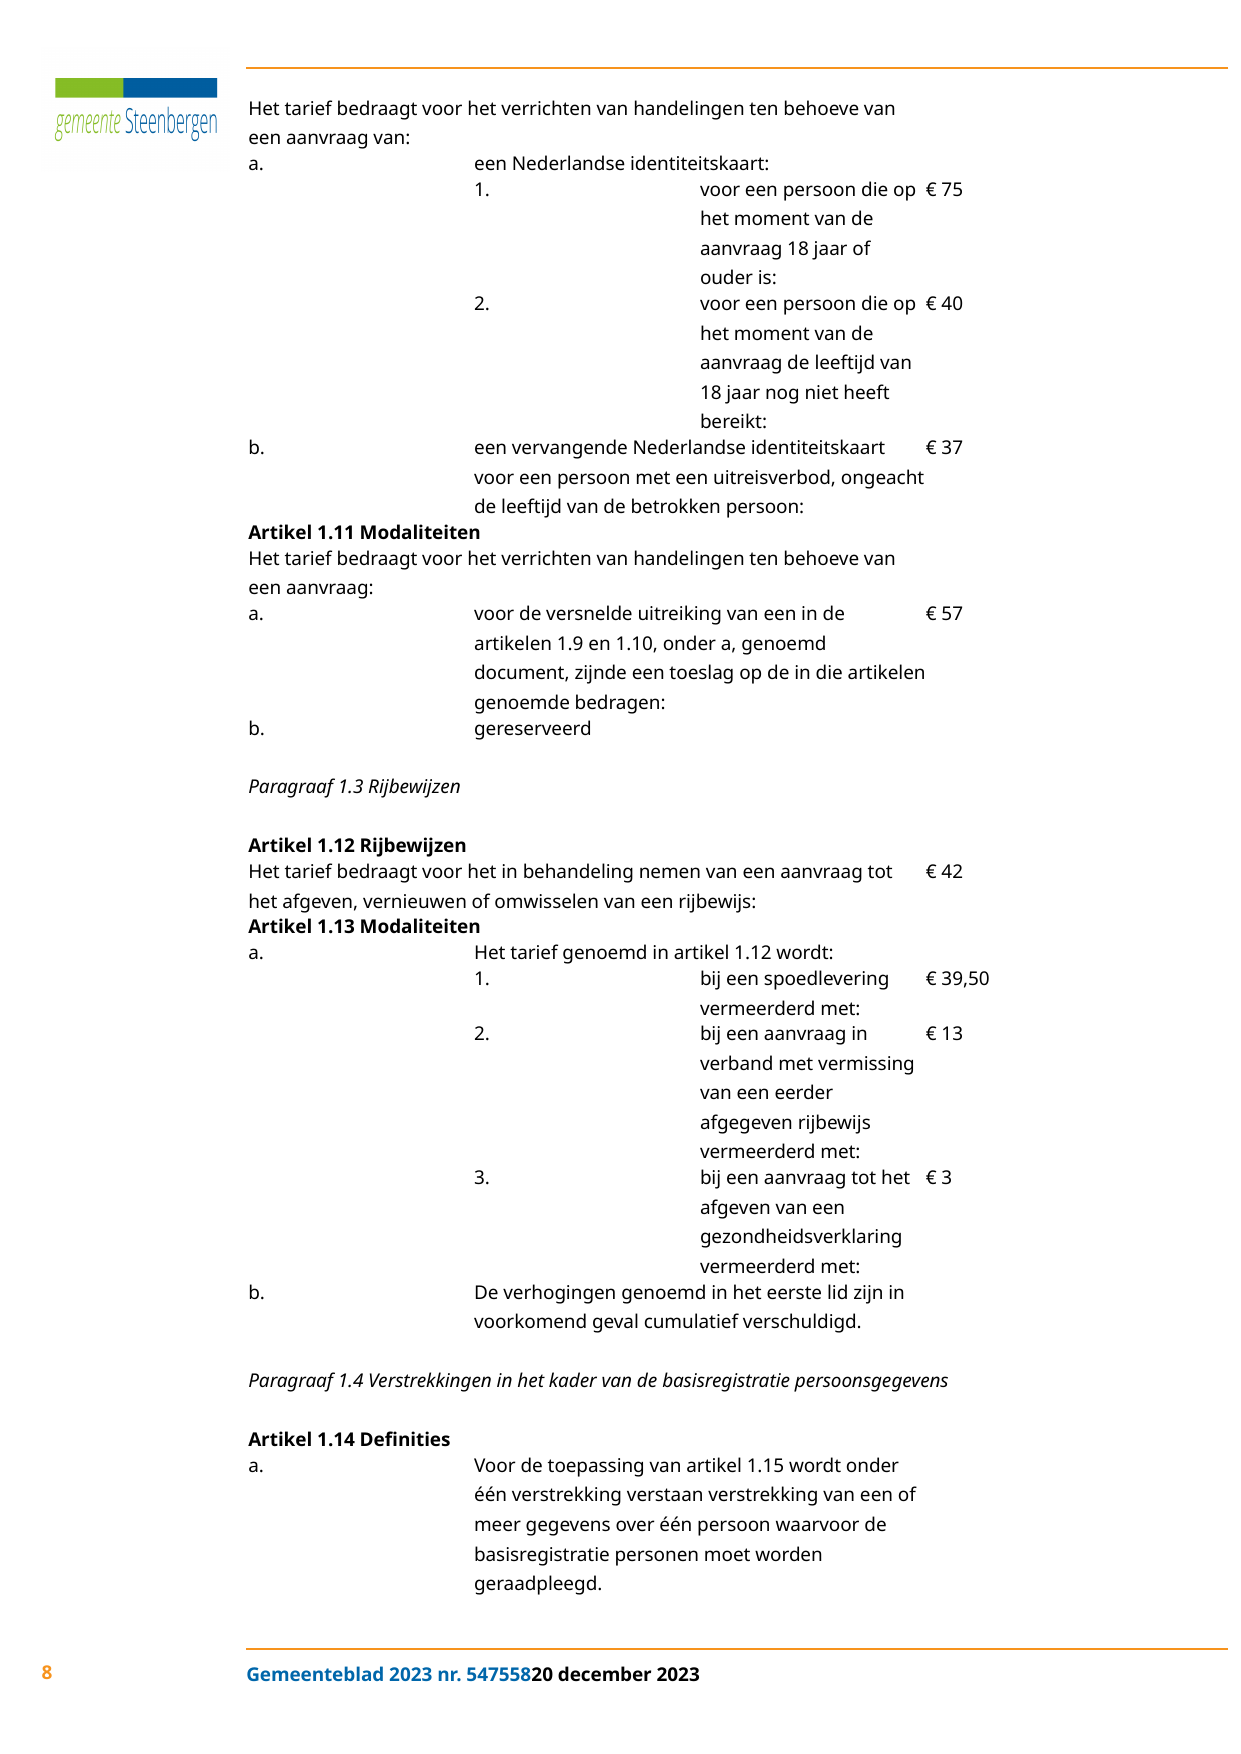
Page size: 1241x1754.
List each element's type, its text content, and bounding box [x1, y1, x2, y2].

table_header [926, 833, 1152, 858]
table_cell € 40 [926, 290, 1152, 434]
picture [41, 47, 231, 172]
table_cell voor een persoon die op het moment van de aanvraag 18 jaar of ouder is: [700, 176, 926, 290]
table_cell [248, 176, 474, 290]
table_cell 2. [474, 290, 700, 434]
table_cell € 42 [926, 858, 1152, 914]
table_cell [926, 519, 1152, 545]
table_cell [248, 1020, 474, 1164]
table_cell € 75 [926, 176, 1152, 290]
table_cell [926, 95, 1152, 150]
table_cell [248, 965, 474, 1020]
table_cell Het tarief bedraagt voor het verrichten van handelingen ten behoeve van een aanvraag: [248, 545, 926, 600]
table_cell b. [248, 434, 474, 519]
table_cell b. [248, 1279, 474, 1334]
table_cell a. [248, 150, 474, 176]
table_cell 1. [474, 965, 700, 1020]
table_cell € 13 [926, 1020, 1152, 1164]
table_cell een Nederlandse identiteitskaart: [474, 150, 926, 176]
table_cell Artikel 1.13 Modaliteiten [248, 914, 926, 939]
table_cell [248, 1165, 474, 1279]
table_cell 1. [474, 176, 700, 290]
table_cell Artikel 1.11 Modaliteiten [248, 519, 926, 545]
table_cell een vervangende Nederlandse identiteitskaart voor een persoon met een uitreisverbod, ongeacht de leeftijd van de betrokken persoon: [474, 434, 926, 519]
table_cell [926, 939, 1152, 965]
table_cell bij een spoedlevering vermeerderd met: [700, 965, 926, 1020]
text Paragraaf 1.3 Rijbewijzen [248, 773, 1152, 799]
table_cell voor de versnelde uitreiking van een in de artikelen 1.9 en 1.10, onder a, genoemd document, zijnde een toeslag op de in die artikelen genoemde bedragen: [474, 600, 926, 715]
table_cell 2. [474, 1020, 700, 1164]
table_cell [926, 914, 1152, 939]
table_cell Het tarief genoemd in artikel 1.12 wordt: [474, 939, 926, 965]
table_cell 3. [474, 1165, 700, 1279]
table_cell Het tarief bedraagt voor het verrichten van handelingen ten behoeve van een aanvraag van: [248, 95, 926, 150]
table_cell Voor de toepassing van artikel 1.15 wordt onder één verstrekking verstaan verstrekking van een of meer gegevens over één persoon waarvoor de basisregistratie personen moet worden geraadpleegd. [474, 1452, 926, 1596]
table_cell € 37 [926, 434, 1152, 519]
table_cell a. [248, 600, 474, 715]
table_cell [248, 290, 474, 434]
table_header Artikel 1.14 Definities [248, 1426, 926, 1452]
table_header Artikel 1.12 Rijbewijzen [248, 833, 926, 858]
table_cell a. [248, 939, 474, 965]
table_cell voor een persoon die op het moment van de aanvraag de leeftijd van 18 jaar nog niet heeft bereikt: [700, 290, 926, 434]
table_cell [926, 1279, 1152, 1334]
table_cell gereserveerd [474, 715, 926, 741]
text Paragraaf 1.4 Verstrekkingen in het kader van de basisregistratie persoonsgegevens [248, 1367, 1152, 1393]
table_cell [926, 545, 1152, 600]
table_cell [926, 150, 1152, 176]
table_header [926, 1426, 1152, 1452]
table_cell bij een aanvraag in verband met vermissing van een eerder afgegeven rijbewijs vermeerderd met: [700, 1020, 926, 1164]
table_cell € 57 [926, 600, 1152, 715]
table_cell € 3 [926, 1165, 1152, 1279]
table_cell Het tarief bedraagt voor het in behandeling nemen van een aanvraag tot het afgeven, vernieuwen of omwisselen van een rijbewijs: [248, 858, 926, 914]
table_cell € 39,50 [926, 965, 1152, 1020]
table_cell a. [248, 1452, 474, 1596]
table_cell bij een aanvraag tot het afgeven van een gezondheidsverklaring vermeerderd met: [700, 1165, 926, 1279]
table_cell [926, 715, 1152, 741]
table_cell [926, 1452, 1152, 1596]
table_cell De verhogingen genoemd in het eerste lid zijn in voorkomend geval cumulatief verschuldigd. [474, 1279, 926, 1334]
table_cell b. [248, 715, 474, 741]
